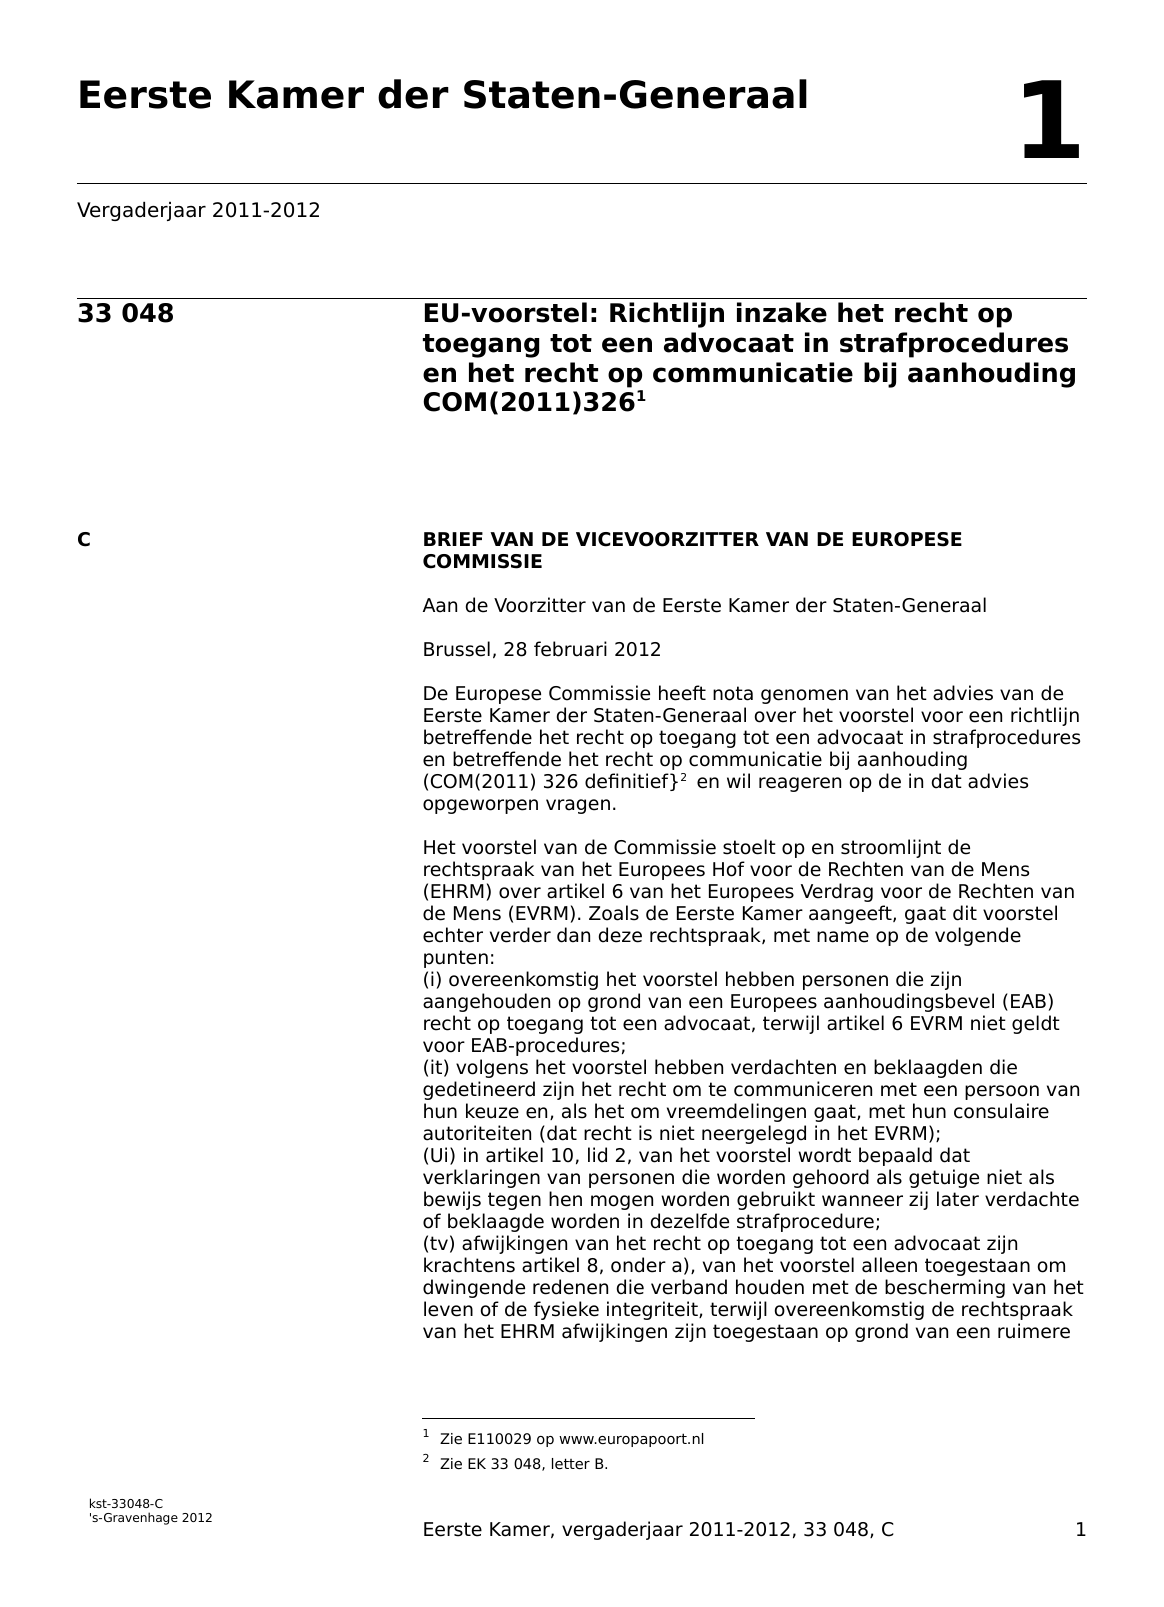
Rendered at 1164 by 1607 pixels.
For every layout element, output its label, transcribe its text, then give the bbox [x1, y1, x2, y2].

text 's-Gravenhage 2012 [88, 1511, 323, 1525]
text kst-33048-C [88, 1497, 323, 1511]
text Brussel, 28 februari 2012 [422, 639, 1087, 661]
text (Ui) in artikel 10, lid 2, van het voorstel wordt bepaald dat verklaringen van personen die worden gehoord als getuige niet als bewijs tegen hen mogen worden gebruikt wanneer zij later verdachte of beklaagde worden in dezelfde strafprocedure; [422, 1145, 1087, 1233]
text Aan de Voorzitter van de Eerste Kamer der Staten-Generaal [422, 595, 1087, 617]
subtitle 33 048 EU-voorstel: Richtlijn inzake het recht op toegang tot een advocaat in strafprocedures en het recht op communicatie bij aanhouding COM(2011)326 [77, 299, 1087, 418]
table_cell Vergaderjaar 2011-2012 [77, 184, 1087, 298]
text (tv) afwijkingen van het recht op toegang tot een advocaat zijn krachtens artikel 8, onder a), van het voorstel alleen toegestaan om dwingende redenen die verband houden met de bescherming van het leven of de fysieke integriteit, terwijl overeenkomstig de rechtspraak van het EHRM afwijkingen zijn toegestaan op grond van een ruimere [422, 1233, 1087, 1343]
text Zie EK 33 048, letter B. [422, 1452, 1087, 1474]
table_header 1 [886, 59, 1087, 183]
text Het voorstel van de Commissie stoelt op en stroomlijnt de rechtspraak van het Europees Hof voor de Rechten van de Mens (EHRM) over artikel 6 van het Europees Verdrag voor de Rechten van de Mens (EVRM). Zoals de Eerste Kamer aangeeft, gaat dit voorstel echter verder dan deze rechtspraak, met name op de volgende punten: [422, 837, 1087, 969]
text Zie E110029 op www.europapoort.nl [422, 1427, 1087, 1449]
text (i) overeenkomstig het voorstel hebben personen die zijn aangehouden op grond van een Europees aanhoudingsbevel (EAB) recht op toegang tot een advocaat, terwijl artikel 6 EVRM niet geldt voor EAB-procedures; [422, 969, 1087, 1057]
text (it) volgens het voorstel hebben verdachten en beklaagden die gedetineerd zijn het recht om te communiceren met een persoon van hun keuze en, als het om vreemdelingen gaat, met hun consulaire autoriteiten (dat recht is niet neergelegd in het EVRM); [422, 1057, 1087, 1145]
table_header Eerste Kamer der Staten-Generaal [77, 59, 886, 183]
text De Europese Commissie heeft nota genomen van het advies van de Eerste Kamer der Staten-Generaal over het voorstel voor een richtlijn betreffende het recht op toegang tot een advocaat in strafprocedures en betreffende het recht op communicatie bij aanhouding (COM(2011) 326 definitief} en wil reageren op de in dat advies opgeworpen vragen. [422, 683, 1087, 815]
subtitle C BRIEF VAN DE VICEVOORZITTER VAN DE EUROPESE COMMISSIE [77, 529, 1087, 573]
